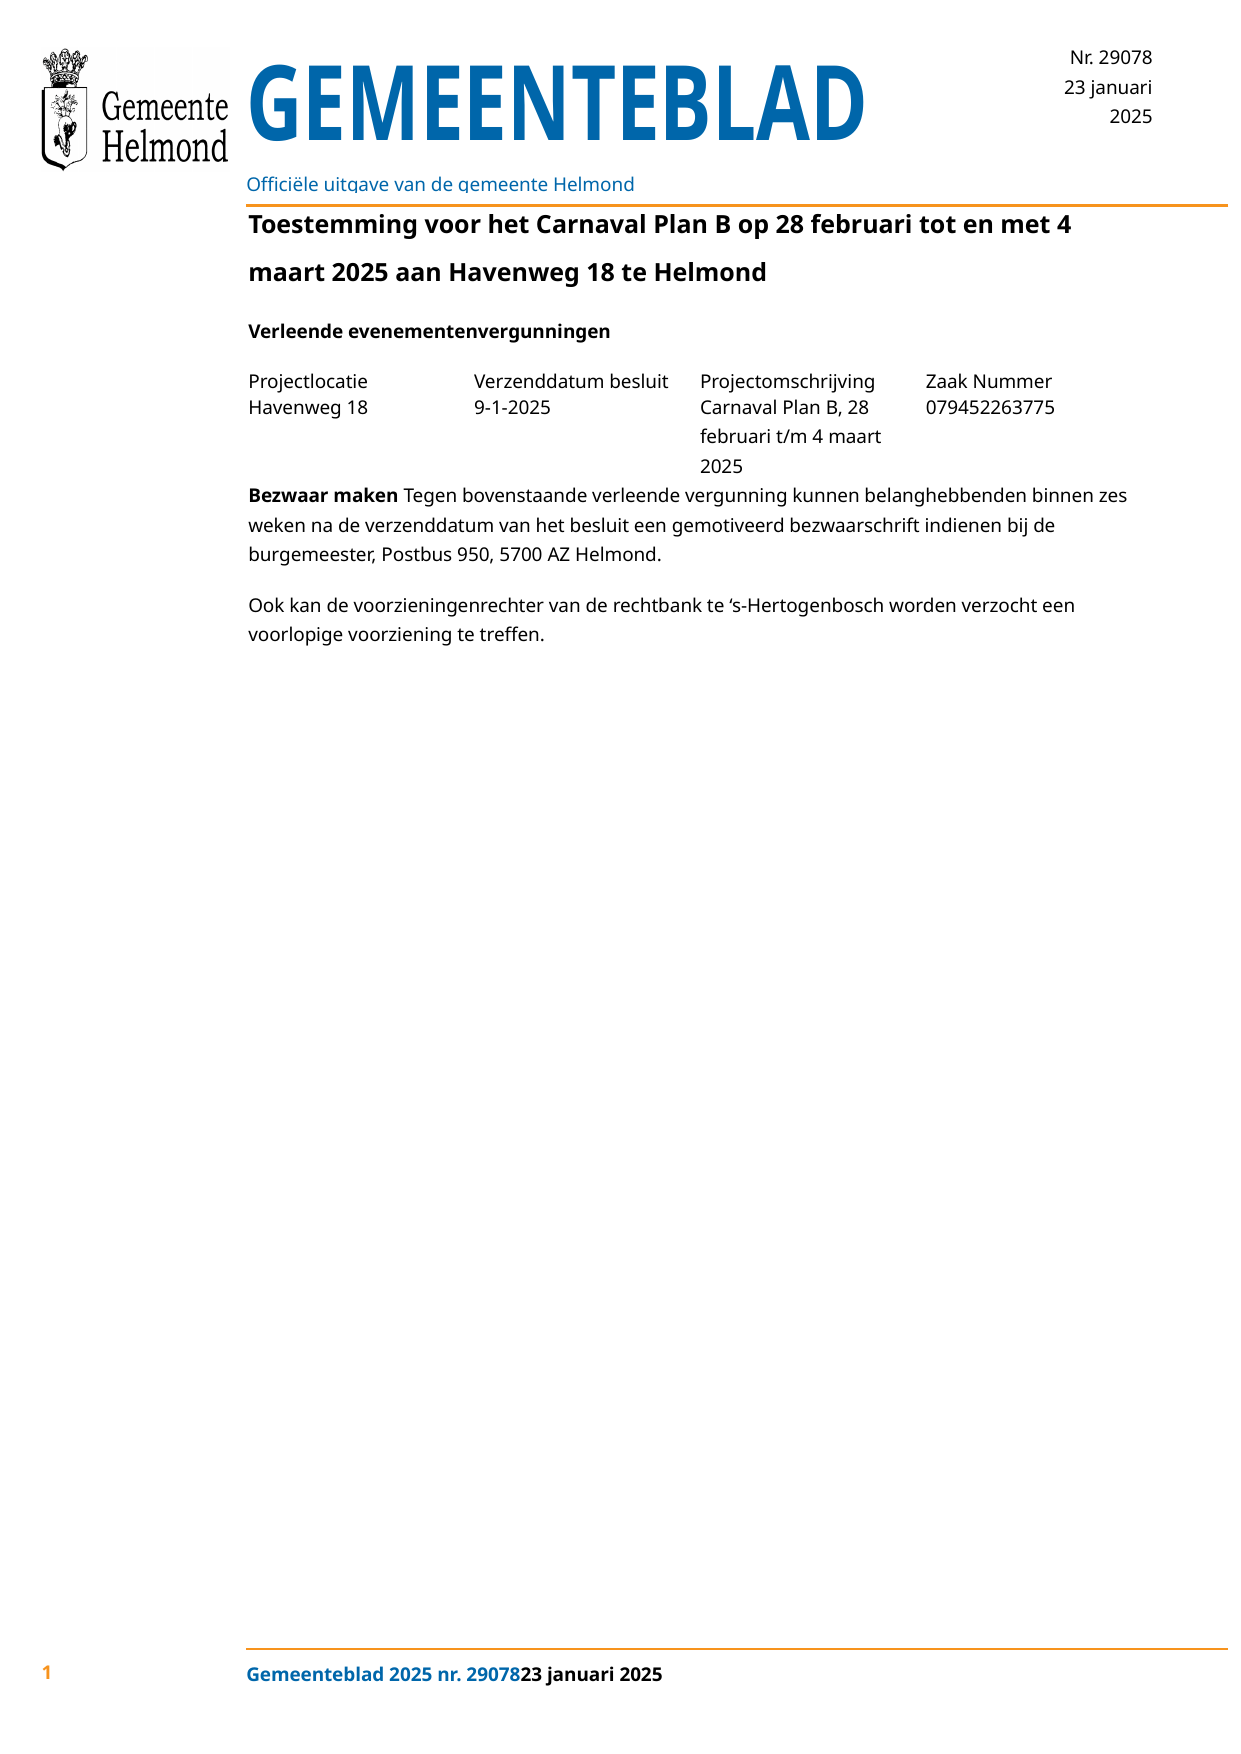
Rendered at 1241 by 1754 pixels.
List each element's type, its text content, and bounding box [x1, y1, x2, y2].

picture [41, 47, 231, 172]
table_cell Carnaval Plan B, 28 februari t/m 4 maart 2025 [700, 394, 926, 479]
table_header Projectomschrijving [700, 369, 926, 394]
text Verleende evenementenvergunningen [248, 318, 1152, 344]
table_cell 079452263775 [926, 394, 1152, 479]
table_header Zaak Nummer [926, 369, 1152, 394]
table_cell 9-1-2025 [474, 394, 700, 479]
table_header Projectlocatie [248, 369, 474, 394]
table_cell Havenweg 18 [248, 394, 474, 479]
table_header Verzenddatum besluit [474, 369, 700, 394]
text Bezwaar maken Tegen bovenstaande verleende vergunning kunnen belanghebbenden binnen zes weken na de verzenddatum van het besluit een gemotiveerd bezwaarschrift indienen bij de burgemeester, Postbus 950, 5700 AZ Helmond. [248, 482, 1152, 567]
text Toestemming voor het Carnaval Plan B op 28 februari tot en met 4 maart 2025 aan Havenweg 18 te Helmond [248, 207, 1152, 288]
text Ook kan de voorzieningenrechter van de rechtbank te ‘s-Hertogenbosch worden verzocht een voorlopige voorziening te treffen. [248, 592, 1152, 647]
